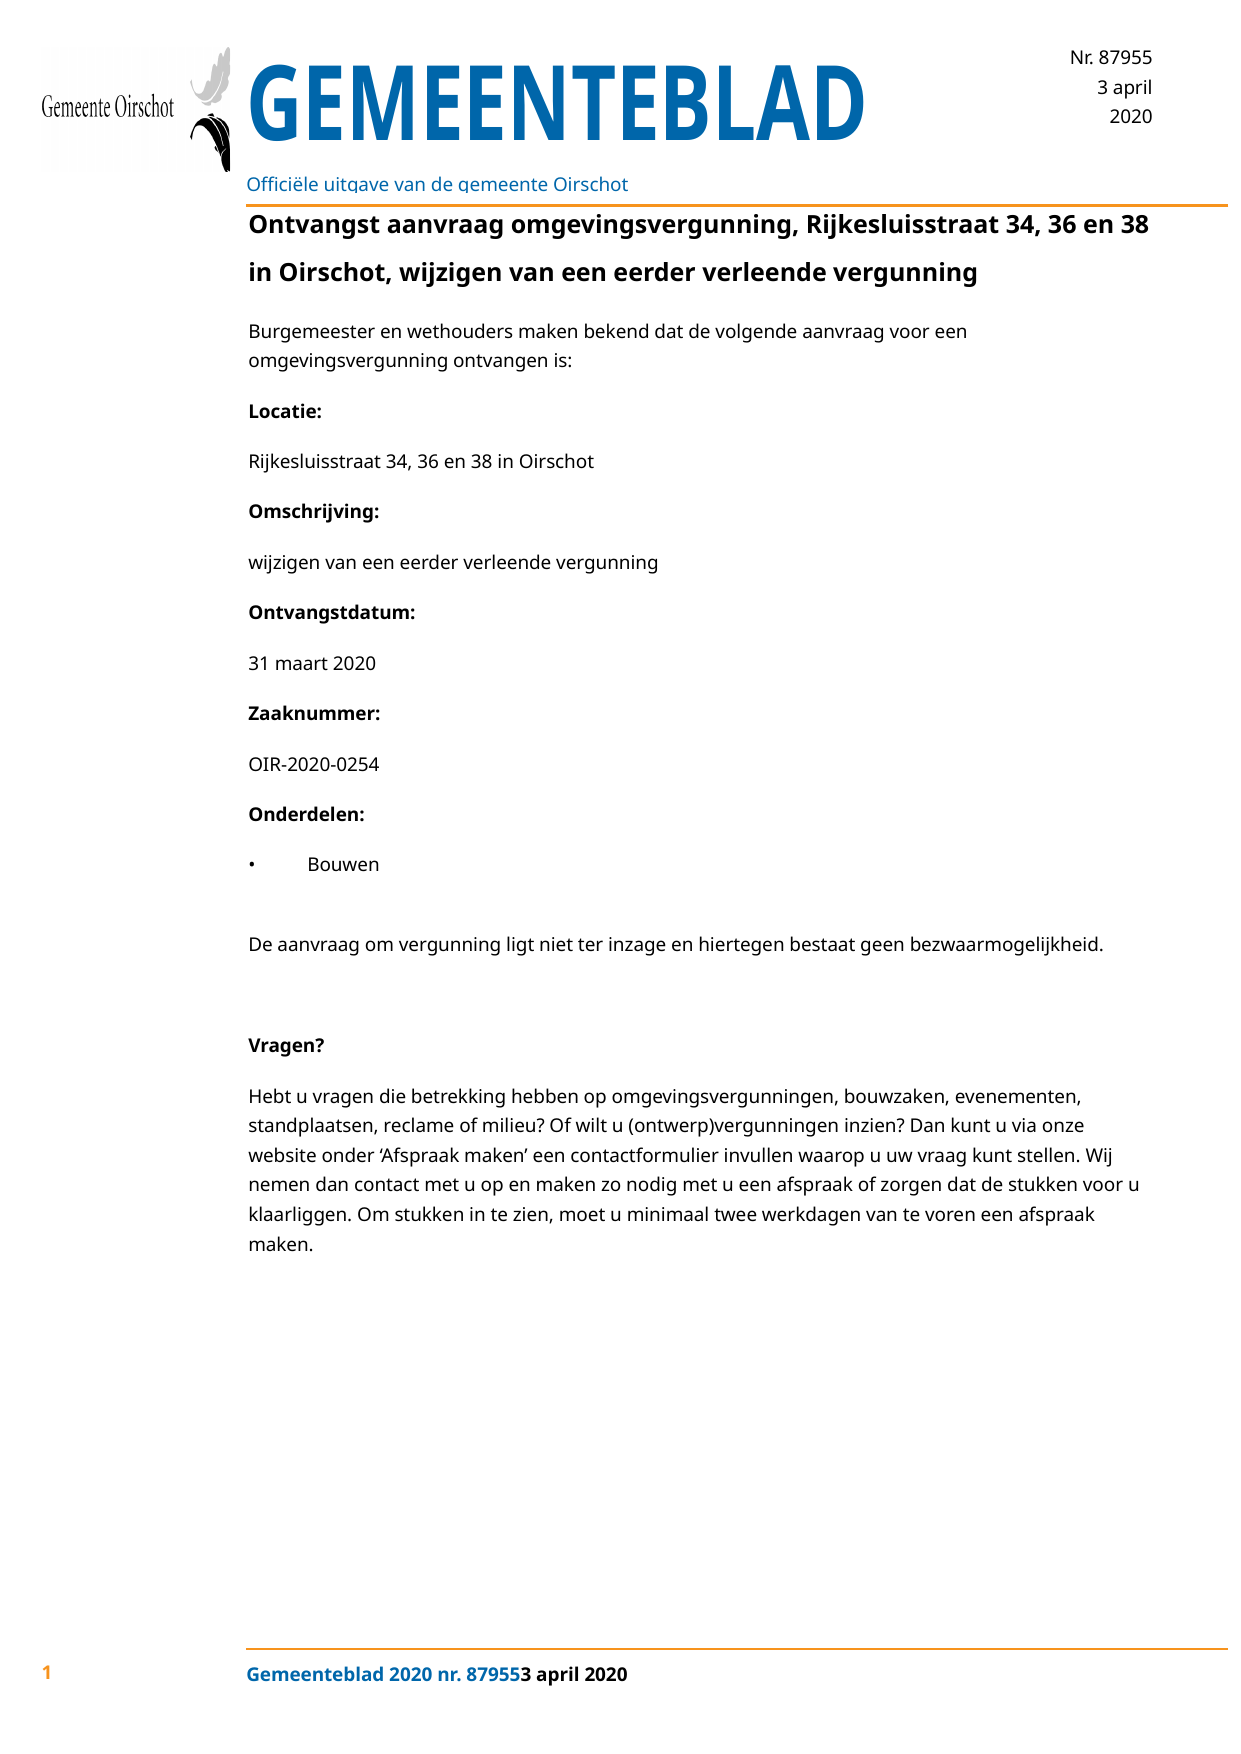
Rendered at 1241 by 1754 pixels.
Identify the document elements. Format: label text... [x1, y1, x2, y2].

picture [41, 47, 231, 172]
text Rijkesluisstraat 34, 36 en 38 in Oirschot [248, 448, 1152, 474]
text Locatie: [248, 398, 1152, 424]
text Ontvangstdatum: [248, 599, 1152, 625]
list Bouwen [248, 852, 1152, 877]
text Ontvangst aanvraag omgevingsvergunning, Rijkesluisstraat 34, 36 en 38 in Oirschot, wijzigen van een eerder verleende vergunning [248, 207, 1152, 288]
text Vragen? [248, 1032, 1152, 1058]
text wijzigen van een eerder verleende vergunning [248, 549, 1152, 575]
text Zaaknummer: [248, 700, 1152, 726]
text 31 maart 2020 [248, 650, 1152, 676]
text Onderdelen: [248, 801, 1152, 827]
text Omschrijving: [248, 499, 1152, 524]
text De aanvraag om vergunning ligt niet ter inzage en hiertegen bestaat geen bezwaarmogelijkheid. [248, 932, 1152, 957]
text OIR-2020-0254 [248, 751, 1152, 777]
text Burgemeester en wethouders maken bekend dat de volgende aanvraag voor een omgevingsvergunning ontvangen is: [248, 318, 1152, 373]
text Hebt u vragen die betrekking hebben op omgevingsvergunningen, bouwzaken, evenementen, standplaatsen, reclame of milieu? Of wilt u (ontwerp)vergunningen inzien? Dan kunt u via onze website onder ‘Afspraak maken’ een contactformulier invullen waarop u uw vraag kunt stellen. Wij nemen dan contact met u op en maken zo nodig met u een afspraak of zorgen dat de stukken voor u klaarliggen. Om stukken in te zien, moet u minimaal twee werkdagen van te voren een afspraak maken. [248, 1083, 1152, 1257]
